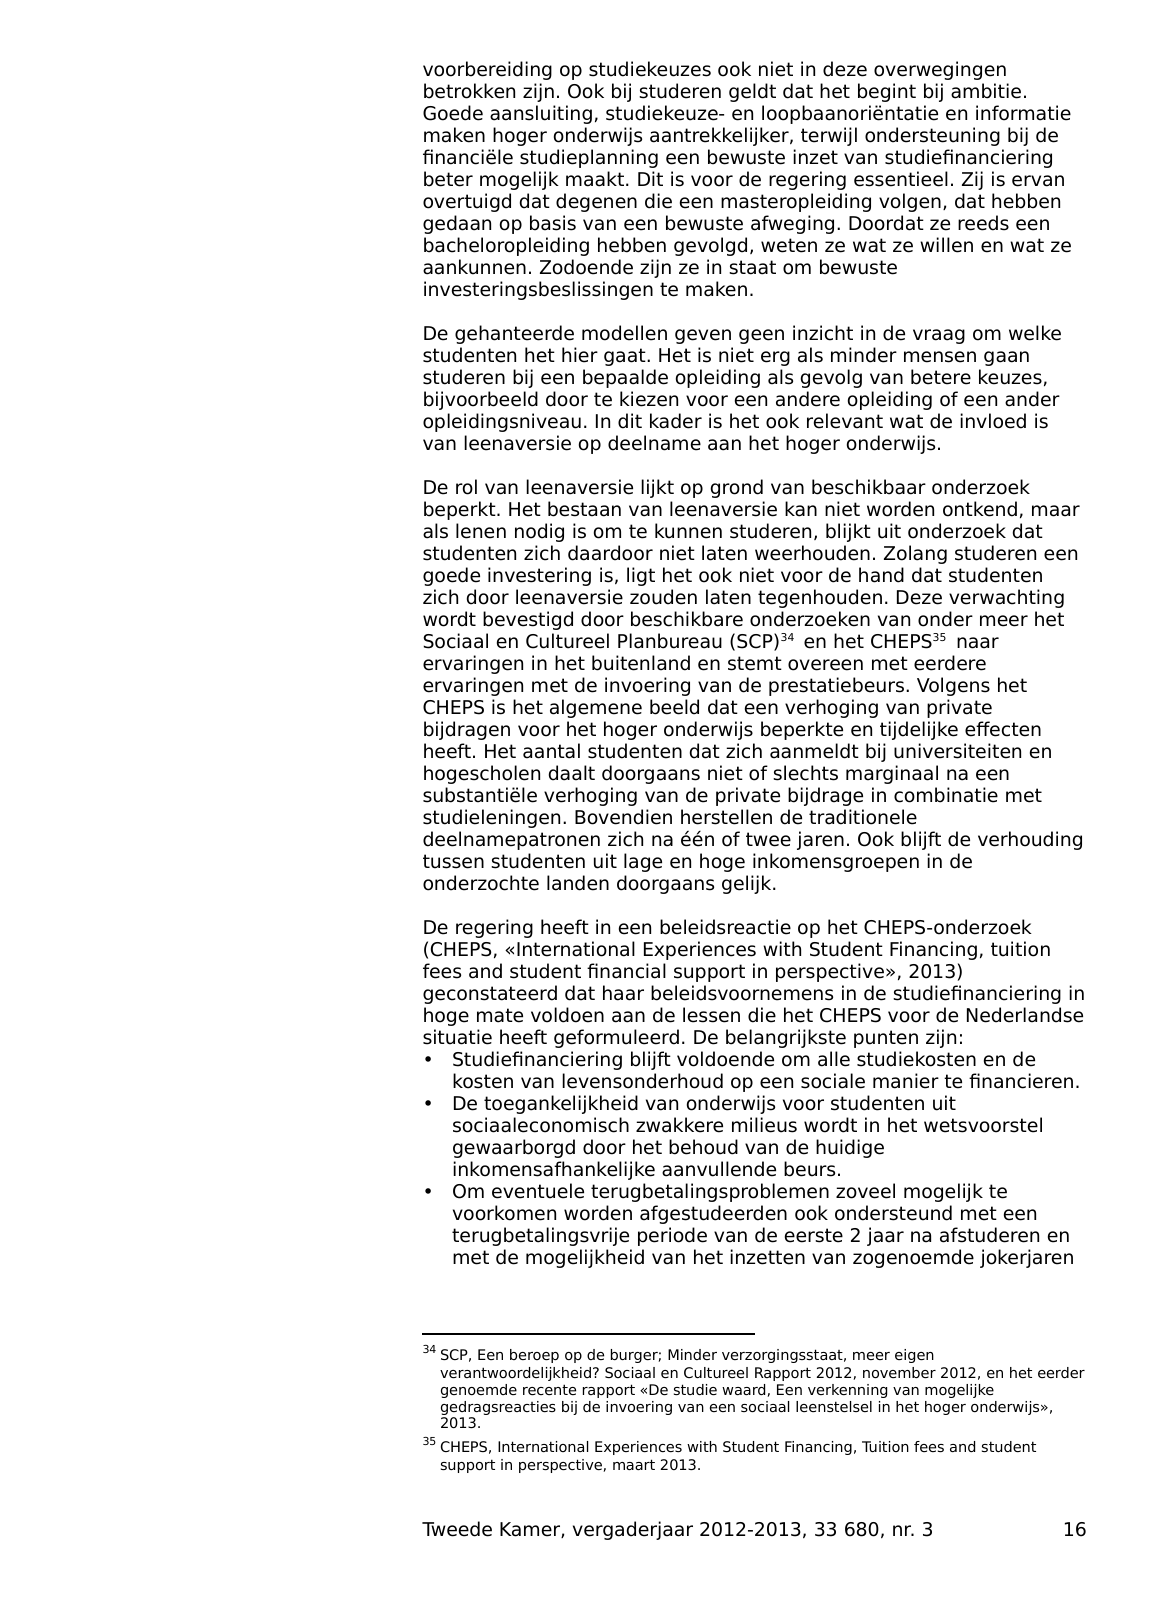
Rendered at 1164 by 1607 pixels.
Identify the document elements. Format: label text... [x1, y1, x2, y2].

text CHEPS, International Experiences with Student Financing, Tuition fees and student support in perspective, maart 2013. [422, 1435, 1087, 1474]
text SCP, Een beroep op de burger; Minder verzorgingsstaat, meer eigen verantwoordelijkheid? Sociaal en Cultureel Rapport 2012, november 2012, en het eerder genoemde recente rapport «De studie waard, Een verkenning van mogelijke gedragsreacties bij de invoering van een sociaal leenstelsel in het hoger onderwijs», 2013. [422, 1343, 1087, 1432]
text • Om eventuele terugbetalingsproblemen zoveel mogelijk te voorkomen worden afgestudeerden ook ondersteund met een terugbetalingsvrije periode van de eerste 2 jaar na afstuderen en met de mogelijkheid van het inzetten van zogenoemde jokerjaren [422, 1181, 1087, 1268]
text De regering heeft in een beleidsreactie op het CHEPS-onderzoek (CHEPS, «International Experiences with Student Financing, tuition fees and student financial support in perspective», 2013) geconstateerd dat haar beleidsvoornemens in de studiefinanciering in hoge mate voldoen aan de lessen die het CHEPS voor de Nederlandse situatie heeft geformuleerd. De belangrijkste punten zijn: [422, 917, 1087, 1049]
text De gehanteerde modellen geven geen inzicht in de vraag om welke studenten het hier gaat. Het is niet erg als minder mensen gaan studeren bij een bepaalde opleiding als gevolg van betere keuzes, bijvoorbeeld door te kiezen voor een andere opleiding of een ander opleidingsniveau. In dit kader is het ook relevant wat de invloed is van leenaversie op deelname aan het hoger onderwijs. [422, 323, 1087, 455]
text • Studiefinanciering blijft voldoende om alle studiekosten en de kosten van levensonderhoud op een sociale manier te financieren. [422, 1049, 1087, 1093]
text voorbereiding op studiekeuzes ook niet in deze overwegingen betrokken zijn. Ook bij studeren geldt dat het begint bij ambitie. Goede aansluiting, studiekeuze- en loopbaanoriëntatie en informatie maken hoger onderwijs aantrekkelijker, terwijl ondersteuning bij de financiële studieplanning een bewuste inzet van studiefinanciering beter mogelijk maakt. Dit is voor de regering essentieel. Zij is ervan overtuigd dat degenen die een masteropleiding volgen, dat hebben gedaan op basis van een bewuste afweging. Doordat ze reeds een bacheloropleiding hebben gevolgd, weten ze wat ze willen en wat ze aankunnen. Zodoende zijn ze in staat om bewuste investeringsbeslissingen te maken. [422, 59, 1087, 301]
text • De toegankelijkheid van onderwijs voor studenten uit sociaaleconomisch zwakkere milieus wordt in het wetsvoorstel gewaarborgd door het behoud van de huidige inkomensafhankelijke aanvullende beurs. [422, 1093, 1087, 1181]
text De rol van leenaversie lijkt op grond van beschikbaar onderzoek beperkt. Het bestaan van leenaversie kan niet worden ontkend, maar als lenen nodig is om te kunnen studeren, blijkt uit onderzoek dat studenten zich daardoor niet laten weerhouden. Zolang studeren een goede investering is, ligt het ook niet voor de hand dat studenten zich door leenaversie zouden laten tegenhouden. Deze verwachting wordt bevestigd door beschikbare onderzoeken van onder meer het Sociaal en Cultureel Planbureau (SCP) en het CHEPS naar ervaringen in het buitenland en stemt overeen met eerdere ervaringen met de invoering van de prestatiebeurs. Volgens het CHEPS is het algemene beeld dat een verhoging van private bijdragen voor het hoger onderwijs beperkte en tijdelijke effecten heeft. Het aantal studenten dat zich aanmeldt bij universiteiten en hogescholen daalt doorgaans niet of slechts marginaal na een substantiële verhoging van de private bijdrage in combinatie met studieleningen. Bovendien herstellen de traditionele deelnamepatronen zich na één of twee jaren. Ook blijft de verhouding tussen studenten uit lage en hoge inkomensgroepen in de onderzochte landen doorgaans gelijk. [422, 477, 1087, 895]
